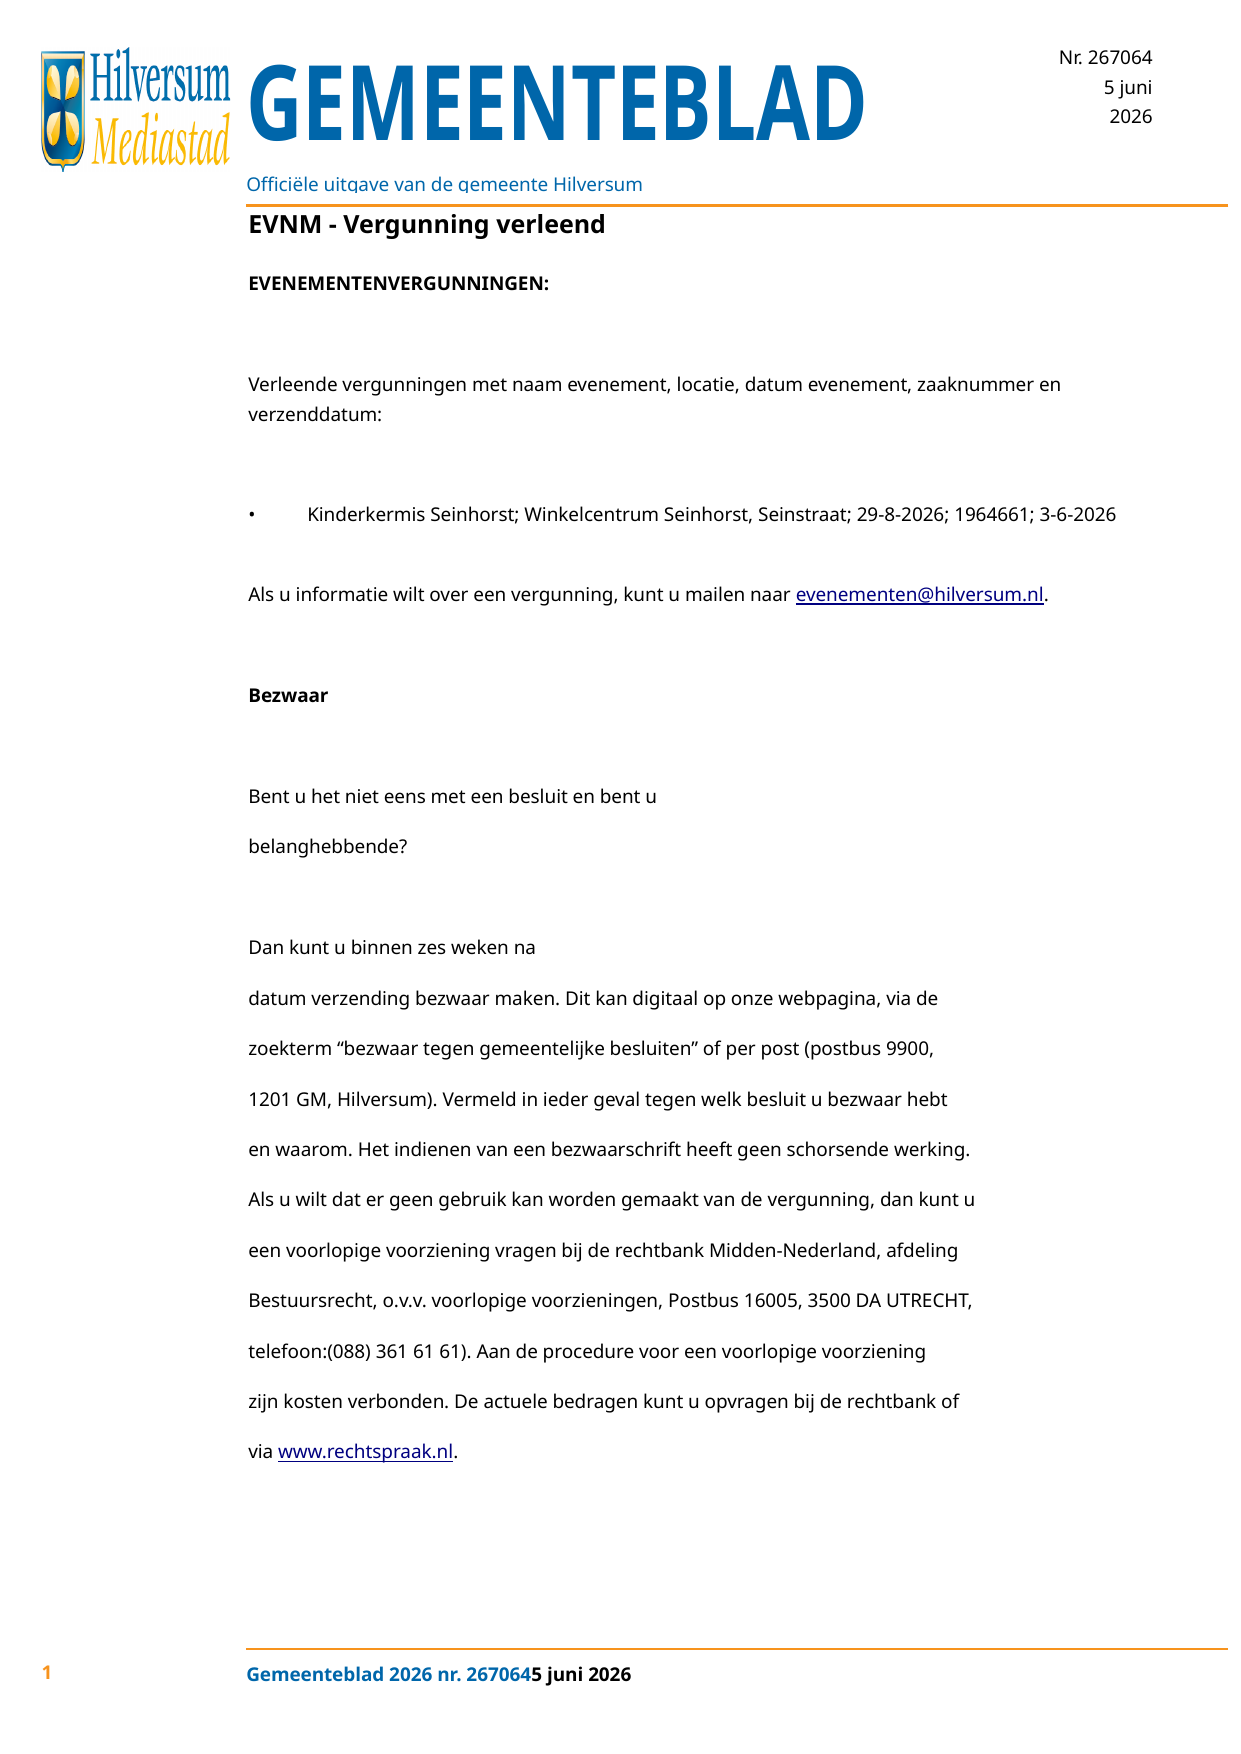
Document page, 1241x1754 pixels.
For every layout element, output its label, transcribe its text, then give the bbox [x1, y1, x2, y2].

text belanghebbende? [248, 834, 1152, 859]
text via www.rechtspraak.nl. [248, 1439, 1152, 1464]
text zijn kosten verbonden. De actuele bedragen kunt u opvragen bij de rechtbank of [248, 1388, 1152, 1414]
text EVENEMENTENVERGUNNINGEN: [248, 270, 1152, 296]
text Bezwaar [248, 682, 1152, 708]
text Als u wilt dat er geen gebruik kan worden gemaakt van de vergunning, dan kunt u [248, 1187, 1152, 1212]
list Kinderkermis Seinhorst; Winkelcentrum Seinhorst, Seinstraat; 29-8-2026; 1964661; 3-6-2026 [248, 502, 1152, 527]
text Verleende vergunningen met naam evenement, locatie, datum evenement, zaaknummer en verzenddatum: [248, 371, 1152, 426]
text Bestuursrecht, o.v.v. voorlopige voorzieningen, Postbus 16005, 3500 DA UTRECHT, [248, 1287, 1152, 1313]
text datum verzending bezwaar maken. Dit kan digitaal op onze webpagina, via de [248, 985, 1152, 1011]
text Dan kunt u binnen zes weken na [248, 934, 1152, 960]
text Als u informatie wilt over een vergunning, kunt u mailen naar evenementen@hilversum.nl. [248, 582, 1152, 607]
text Bent u het niet eens met een besluit en bent u [248, 783, 1152, 809]
text telefoon:(088) 361 61 61). Aan de procedure voor een voorlopige voorziening [248, 1338, 1152, 1363]
picture [41, 47, 231, 172]
text EVNM - Vergunning verleend [248, 207, 1152, 241]
text een voorlopige voorziening vragen bij de rechtbank Midden-Nederland, afdeling [248, 1237, 1152, 1263]
text 1201 GM, Hilversum). Vermeld in ieder geval tegen welk besluit u bezwaar hebt [248, 1086, 1152, 1111]
text zoekterm “bezwaar tegen gemeentelijke besluiten” of per post (postbus 9900, [248, 1035, 1152, 1061]
text en waarom. Het indienen van een bezwaarschrift heeft geen schorsende werking. [248, 1136, 1152, 1162]
